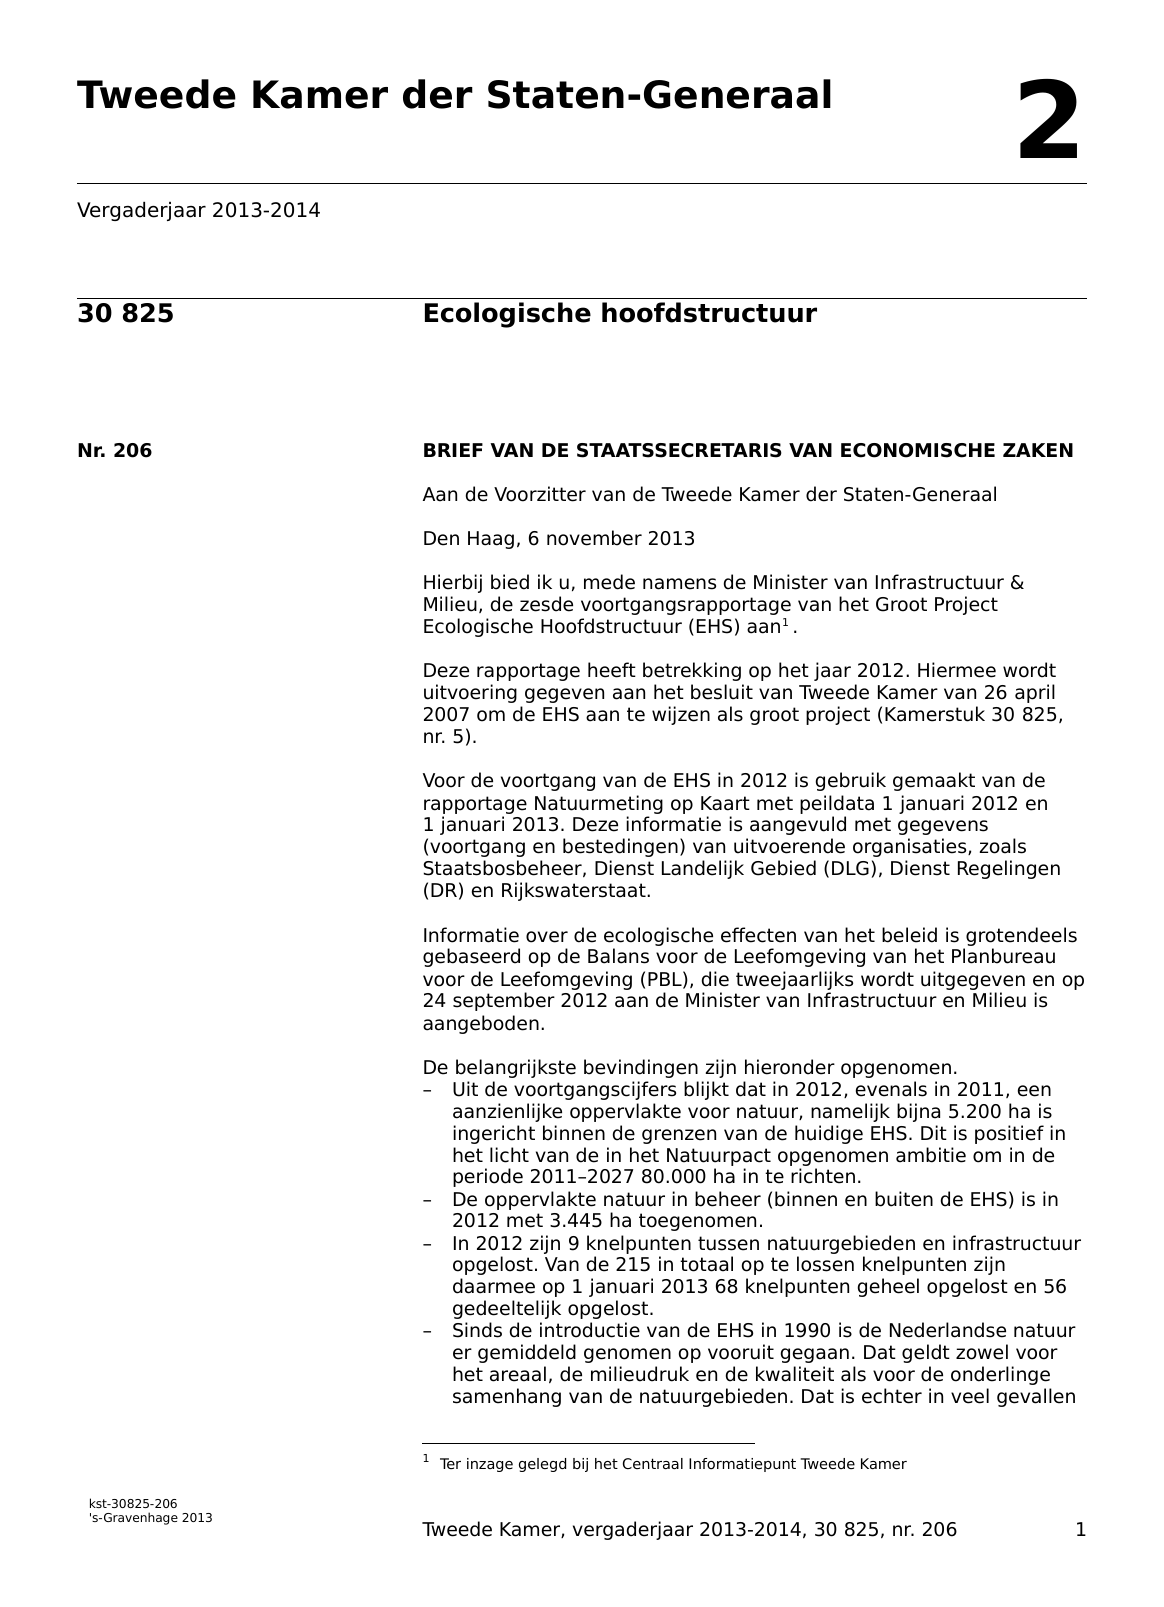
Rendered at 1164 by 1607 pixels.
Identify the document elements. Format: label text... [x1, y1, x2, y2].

text – Sinds de introductie van de EHS in 1990 is de Nederlandse natuur er gemiddeld genomen op vooruit gegaan. Dat geldt zowel voor het areaal, de milieudruk en de kwaliteit als voor de onderlinge samenhang van de natuurgebieden. Dat is echter in veel gevallen [422, 1320, 1087, 1408]
text Ter inzage gelegd bij het Centraal Informatiepunt Tweede Kamer [422, 1452, 1087, 1474]
table_header 2 [886, 59, 1087, 183]
text Voor de voortgang van de EHS in 2012 is gebruik gemaakt van de rapportage Natuurmeting op Kaart met peildata 1 januari 2012 en 1 januari 2013. Deze informatie is aangevuld met gegevens (voortgang en bestedingen) van uitvoerende organisaties, zoals Staatsbosbeheer, Dienst Landelijk Gebied (DLG), Dienst Regelingen (DR) en Rijkswaterstaat. [422, 770, 1087, 902]
text kst-30825-206 [88, 1497, 323, 1511]
subtitle Nr. 206 BRIEF VAN DE STAATSSECRETARIS VAN ECONOMISCHE ZAKEN [77, 440, 1087, 462]
text Deze rapportage heeft betrekking op het jaar 2012. Hiermee wordt uitvoering gegeven aan het besluit van Tweede Kamer van 26 april 2007 om de EHS aan te wijzen als groot project (Kamerstuk 30 825, nr. 5). [422, 660, 1087, 748]
table_cell Vergaderjaar 2013-2014 [77, 184, 1087, 298]
text Den Haag, 6 november 2013 [422, 528, 1087, 550]
text Informatie over de ecologische effecten van het beleid is grotendeels gebaseerd op de Balans voor de Leefomgeving van het Planbureau voor de Leefomgeving (PBL), die tweejaarlijks wordt uitgegeven en op 24 september 2012 aan de Minister van Infrastructuur en Milieu is aangeboden. [422, 924, 1087, 1034]
text Aan de Voorzitter van de Tweede Kamer der Staten-Generaal [422, 484, 1087, 506]
subtitle 30 825 Ecologische hoofdstructuur [77, 299, 1087, 329]
text – De oppervlakte natuur in beheer (binnen en buiten de EHS) is in 2012 met 3.445 ha toegenomen. [422, 1188, 1087, 1232]
table_header Tweede Kamer der Staten-Generaal [77, 59, 886, 183]
text De belangrijkste bevindingen zijn hieronder opgenomen. [422, 1057, 1087, 1078]
text – Uit de voortgangscijfers blijkt dat in 2012, evenals in 2011, een aanzienlijke oppervlakte voor natuur, namelijk bijna 5.200 ha is ingericht binnen de grenzen van de huidige EHS. Dit is positief in het licht van de in het Natuurpact opgenomen ambitie om in de periode 2011–2027 80.000 ha in te richten. [422, 1078, 1087, 1188]
text Hierbij bied ik u, mede namens de Minister van Infrastructuur & Milieu, de zesde voortgangsrapportage van het Groot Project Ecologische Hoofdstructuur (EHS) aan. [422, 572, 1087, 638]
text 's-Gravenhage 2013 [88, 1511, 323, 1525]
text – In 2012 zijn 9 knelpunten tussen natuurgebieden en infrastructuur opgelost. Van de 215 in totaal op te lossen knelpunten zijn daarmee op 1 januari 2013 68 knelpunten geheel opgelost en 56 gedeeltelijk opgelost. [422, 1232, 1087, 1320]
